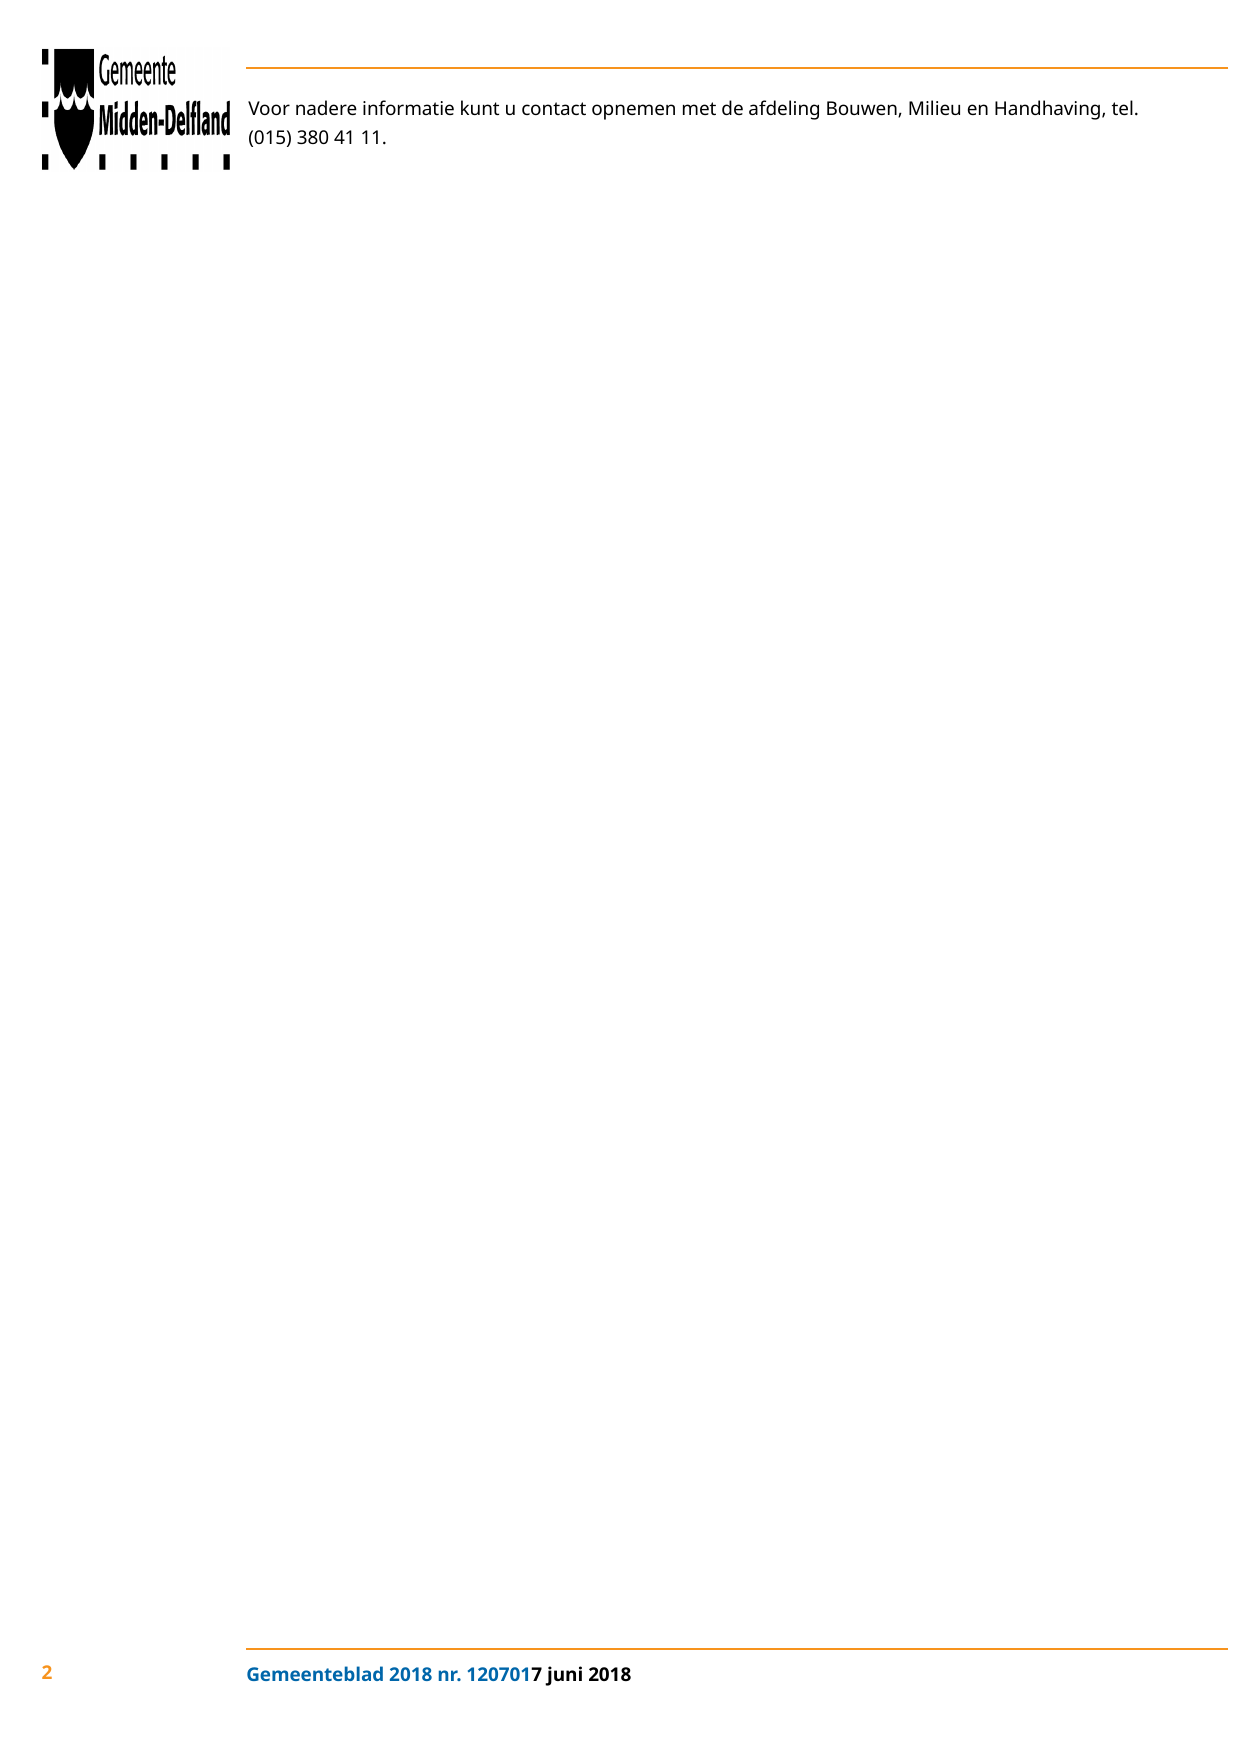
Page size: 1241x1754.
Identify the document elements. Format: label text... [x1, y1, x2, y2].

text Voor nadere informatie kunt u contact opnemen met de afdeling Bouwen, Milieu en Handhaving, tel. (015) 380 41 11. [248, 95, 1152, 150]
picture [41, 47, 231, 172]
